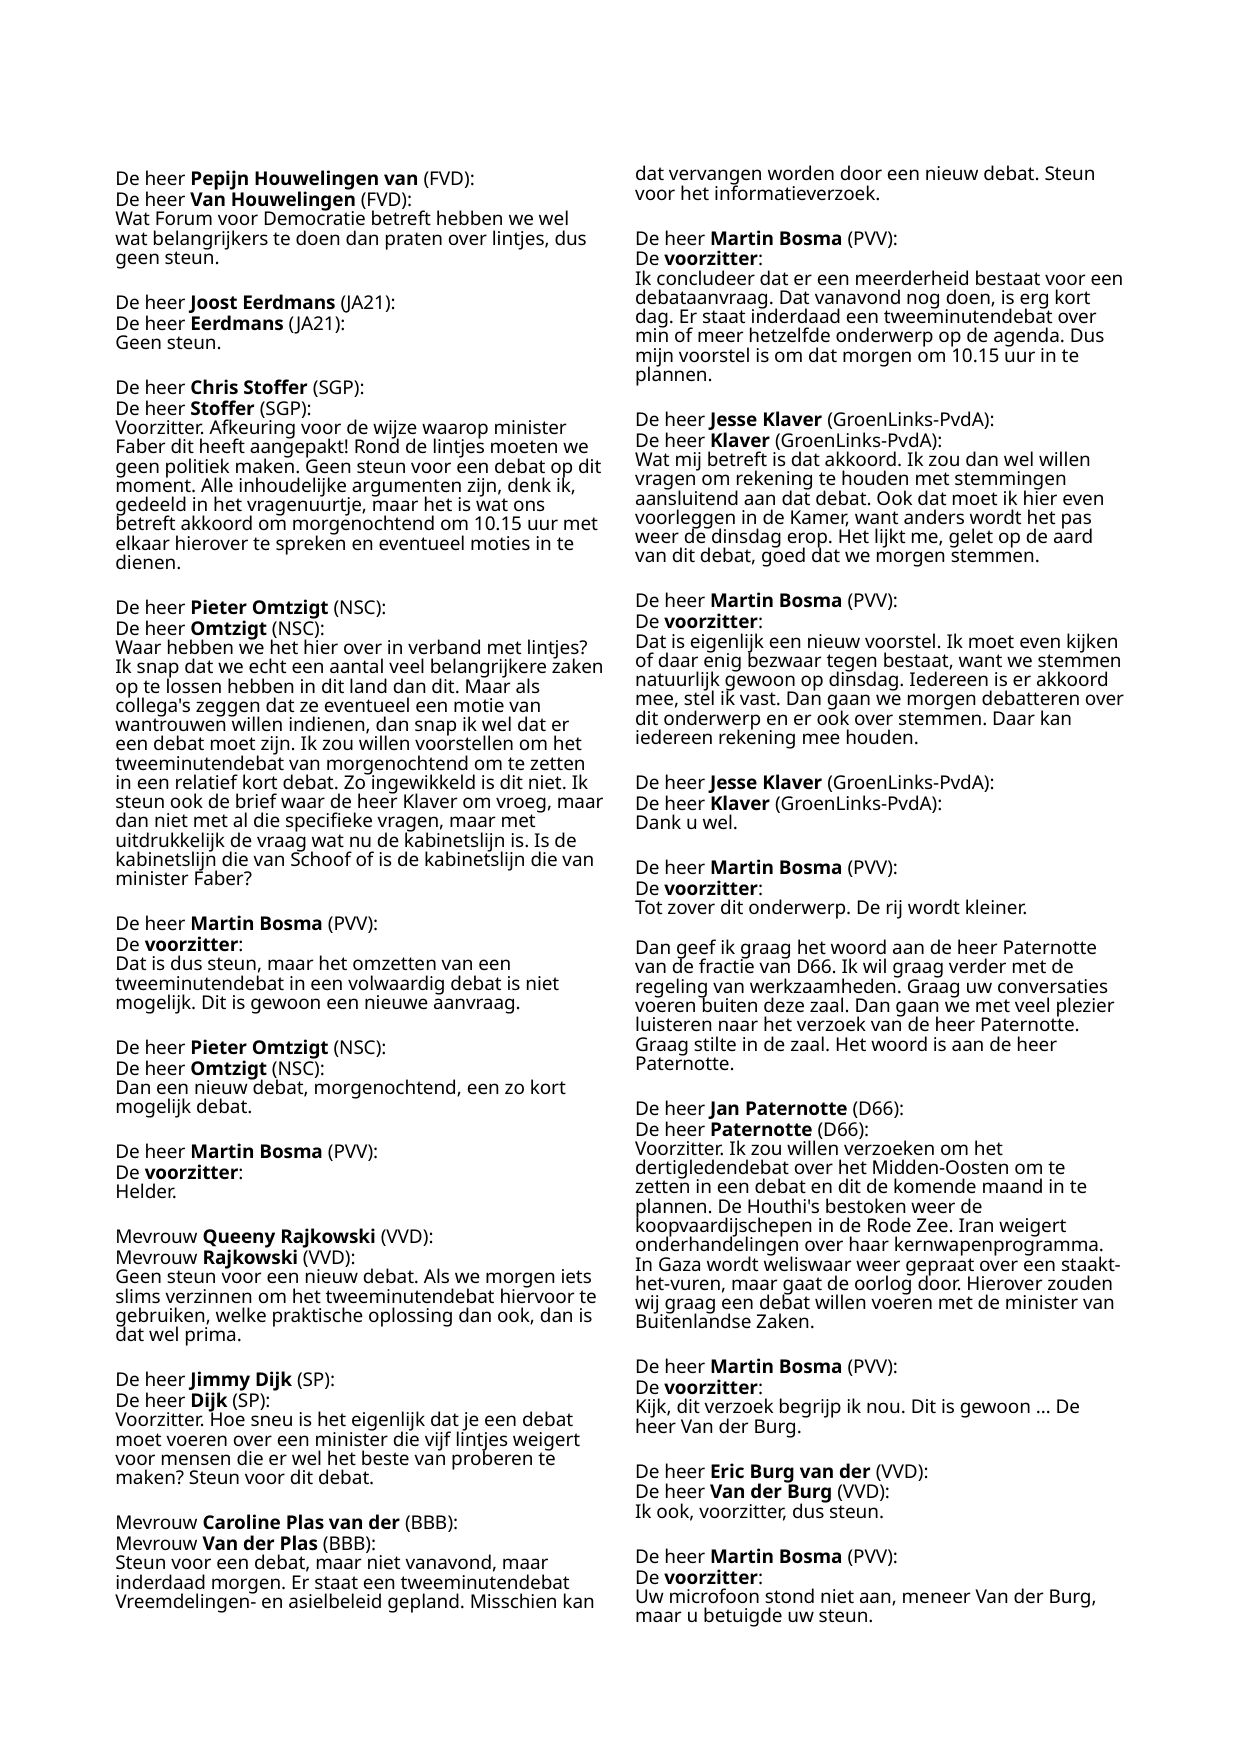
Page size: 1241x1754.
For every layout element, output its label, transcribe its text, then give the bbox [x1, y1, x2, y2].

text De heer Klaver (GroenLinks-PvdA): [635, 432, 1125, 451]
text Geen steun voor een nieuw debat. Als we morgen iets slims verzinnen om het tweeminutendebat hiervoor te gebruiken, welke praktische oplossing dan ook, dan is dat wel prima. [115, 1268, 605, 1346]
text Dat is eigenlijk een nieuw voorstel. Ik moet even kijken of daar enig bezwaar tegen bestaat, want we stemmen natuurlijk gewoon op dinsdag. Iedereen is er akkoord mee, stel ik vast. Dan gaan we morgen debatteren over dit onderwerp en er ook over stemmen. Daar kan iedereen rekening mee houden. [635, 633, 1125, 748]
text Helder. [115, 1183, 605, 1203]
text De heer Pieter Omtzigt (NSC): [115, 594, 605, 620]
text De heer Martin Bosma (PVV): [635, 588, 1125, 613]
text De heer Pepijn Houwelingen van (FVD): [115, 165, 605, 191]
text De heer Van Houwelingen (FVD): [115, 191, 605, 210]
text Kijk, dit verzoek begrijp ik nou. Dit is gewoon … De heer Van der Burg. [635, 1398, 1125, 1437]
text De heer Jesse Klaver (GroenLinks-PvdA): [635, 769, 1125, 795]
text De heer Martin Bosma (PVV): [115, 1138, 605, 1164]
text De heer Jesse Klaver (GroenLinks-PvdA): [635, 406, 1125, 432]
text Steun voor een debat, maar niet vanavond, maar inderdaad morgen. Er staat een tweeminutendebat Vreemdelingen- en asielbeleid gepland. Misschien kan [115, 1554, 605, 1612]
text Tot zover dit onderwerp. De rij wordt kleiner. [635, 899, 1125, 918]
text De heer Omtzigt (NSC): [115, 1060, 605, 1079]
text De voorzitter: [635, 1379, 1125, 1398]
text De heer Klaver (GroenLinks-PvdA): [635, 795, 1125, 814]
text De heer Jan Paternotte (D66): [635, 1095, 1125, 1121]
text Mevrouw Van der Plas (BBB): [115, 1535, 605, 1554]
text Wat Forum voor Democratie betreft hebben we wel wat belangrijkers te doen dan praten over lintjes, dus geen steun. [115, 210, 605, 268]
text Ik ook, voorzitter, dus steun. [635, 1503, 1125, 1522]
text Wat mij betreft is dat akkoord. Ik zou dan wel willen vragen om rekening te houden met stemmingen aansluitend aan dat debat. Ook dat moet ik hier even voorleggen in de Kamer, want anders wordt het pas weer de dinsdag erop. Het lijkt me, gelet op de aard van dit debat, goed dat we morgen stemmen. [635, 451, 1125, 567]
text Mevrouw Queeny Rajkowski (VVD): [115, 1223, 605, 1249]
text Mevrouw Rajkowski (VVD): [115, 1249, 605, 1268]
text De heer Martin Bosma (PVV): [635, 225, 1125, 250]
text De voorzitter: [635, 880, 1125, 899]
text De heer Martin Bosma (PVV): [635, 1543, 1125, 1569]
text De voorzitter: [115, 1164, 605, 1183]
text Geen steun. [115, 334, 605, 353]
text Uw microfoon stond niet aan, meneer Van der Burg, maar u betuigde uw steun. [635, 1588, 1125, 1626]
text Waar hebben we het hier over in verband met lintjes? Ik snap dat we echt een aantal veel belangrijkere zaken op te lossen hebben in dit land dan dit. Maar als collega's zeggen dat ze eventueel een motie van wantrouwen willen indienen, dan snap ik wel dat er een debat moet zijn. Ik zou willen voorstellen om het tweeminutendebat van morgenochtend om te zetten in een relatief kort debat. Zo ingewikkeld is dit niet. Ik steun ook de brief waar de heer Klaver om vroeg, maar dan niet met al die specifieke vragen, maar met uitdrukkelijk de vraag wat nu de kabinetslijn is. Is de kabinetslijn die van Schoof of is de kabinetslijn die van minister Faber? [115, 639, 605, 889]
text Ik concludeer dat er een meerderheid bestaat voor een debataanvraag. Dat vanavond nog doen, is erg kort dag. Er staat inderdaad een tweeminutendebat over min of meer hetzelfde onderwerp op de agenda. Dus mijn voorstel is om dat morgen om 10.15 uur in te plannen. [635, 270, 1125, 385]
text Dan een nieuw debat, morgenochtend, een zo kort mogelijk debat. [115, 1079, 605, 1118]
text De heer Dijk (SP): [115, 1392, 605, 1411]
text Dank u wel. [635, 814, 1125, 833]
text De heer Chris Stoffer (SGP): [115, 374, 605, 400]
text De voorzitter: [635, 250, 1125, 270]
text Mevrouw Caroline Plas van der (BBB): [115, 1509, 605, 1535]
text De heer Jimmy Dijk (SP): [115, 1366, 605, 1392]
text De voorzitter: [635, 1569, 1125, 1588]
text De heer Van der Burg (VVD): [635, 1483, 1125, 1503]
text De heer Martin Bosma (PVV): [115, 910, 605, 936]
text De heer Martin Bosma (PVV): [635, 854, 1125, 880]
text De voorzitter: [115, 936, 605, 955]
text De heer Paternotte (D66): [635, 1121, 1125, 1140]
text De heer Eerdmans (JA21): [115, 315, 605, 334]
text De heer Omtzigt (NSC): [115, 620, 605, 639]
text De voorzitter: [635, 613, 1125, 633]
text Dat is dus steun, maar het omzetten van een tweeminutendebat in een volwaardig debat is niet mogelijk. Dit is gewoon een nieuwe aanvraag. [115, 955, 605, 1013]
text De heer Joost Eerdmans (JA21): [115, 289, 605, 315]
text Voorzitter. Ik zou willen verzoeken om het dertigledendebat over het Midden-Oosten om te zetten in een debat en dit de komende maand in te plannen. De Houthi's bestoken weer de koopvaardijschepen in de Rode Zee. Iran weigert onderhandelingen over haar kernwapenprogramma. In Gaza wordt weliswaar weer gepraat over een staakt-het-vuren, maar gaat de oorlog door. Hierover zouden wij graag een debat willen voeren met de minister van Buitenlandse Zaken. [635, 1140, 1125, 1333]
text Dan geef ik graag het woord aan de heer Paternotte van de fractie van D66. Ik wil graag verder met de regeling van werkzaamheden. Graag uw conversaties voeren buiten deze zaal. Dan gaan we met veel plezier luisteren naar het verzoek van de heer Paternotte. Graag stilte in de zaal. Het woord is aan de heer Paternotte. [635, 939, 1125, 1074]
text dat vervangen worden door een nieuw debat. Steun voor het informatieverzoek. [635, 165, 1125, 204]
text De heer Eric Burg van der (VVD): [635, 1458, 1125, 1483]
text De heer Stoffer (SGP): [115, 400, 605, 419]
text De heer Pieter Omtzigt (NSC): [115, 1034, 605, 1060]
text Voorzitter. Hoe sneu is het eigenlijk dat je een debat moet voeren over een minister die vijf lintjes weigert voor mensen die er wel het beste van proberen te maken? Steun voor dit debat. [115, 1411, 605, 1488]
text Voorzitter. Afkeuring voor de wijze waarop minister Faber dit heeft aangepakt! Rond de lintjes moeten we geen politiek maken. Geen steun voor een debat op dit moment. Alle inhoudelijke argumenten zijn, denk ik, gedeeld in het vragenuurtje, maar het is wat ons betreft akkoord om morgenochtend om 10.15 uur met elkaar hierover te spreken en eventueel moties in te dienen. [115, 419, 605, 573]
text De heer Martin Bosma (PVV): [635, 1353, 1125, 1379]
